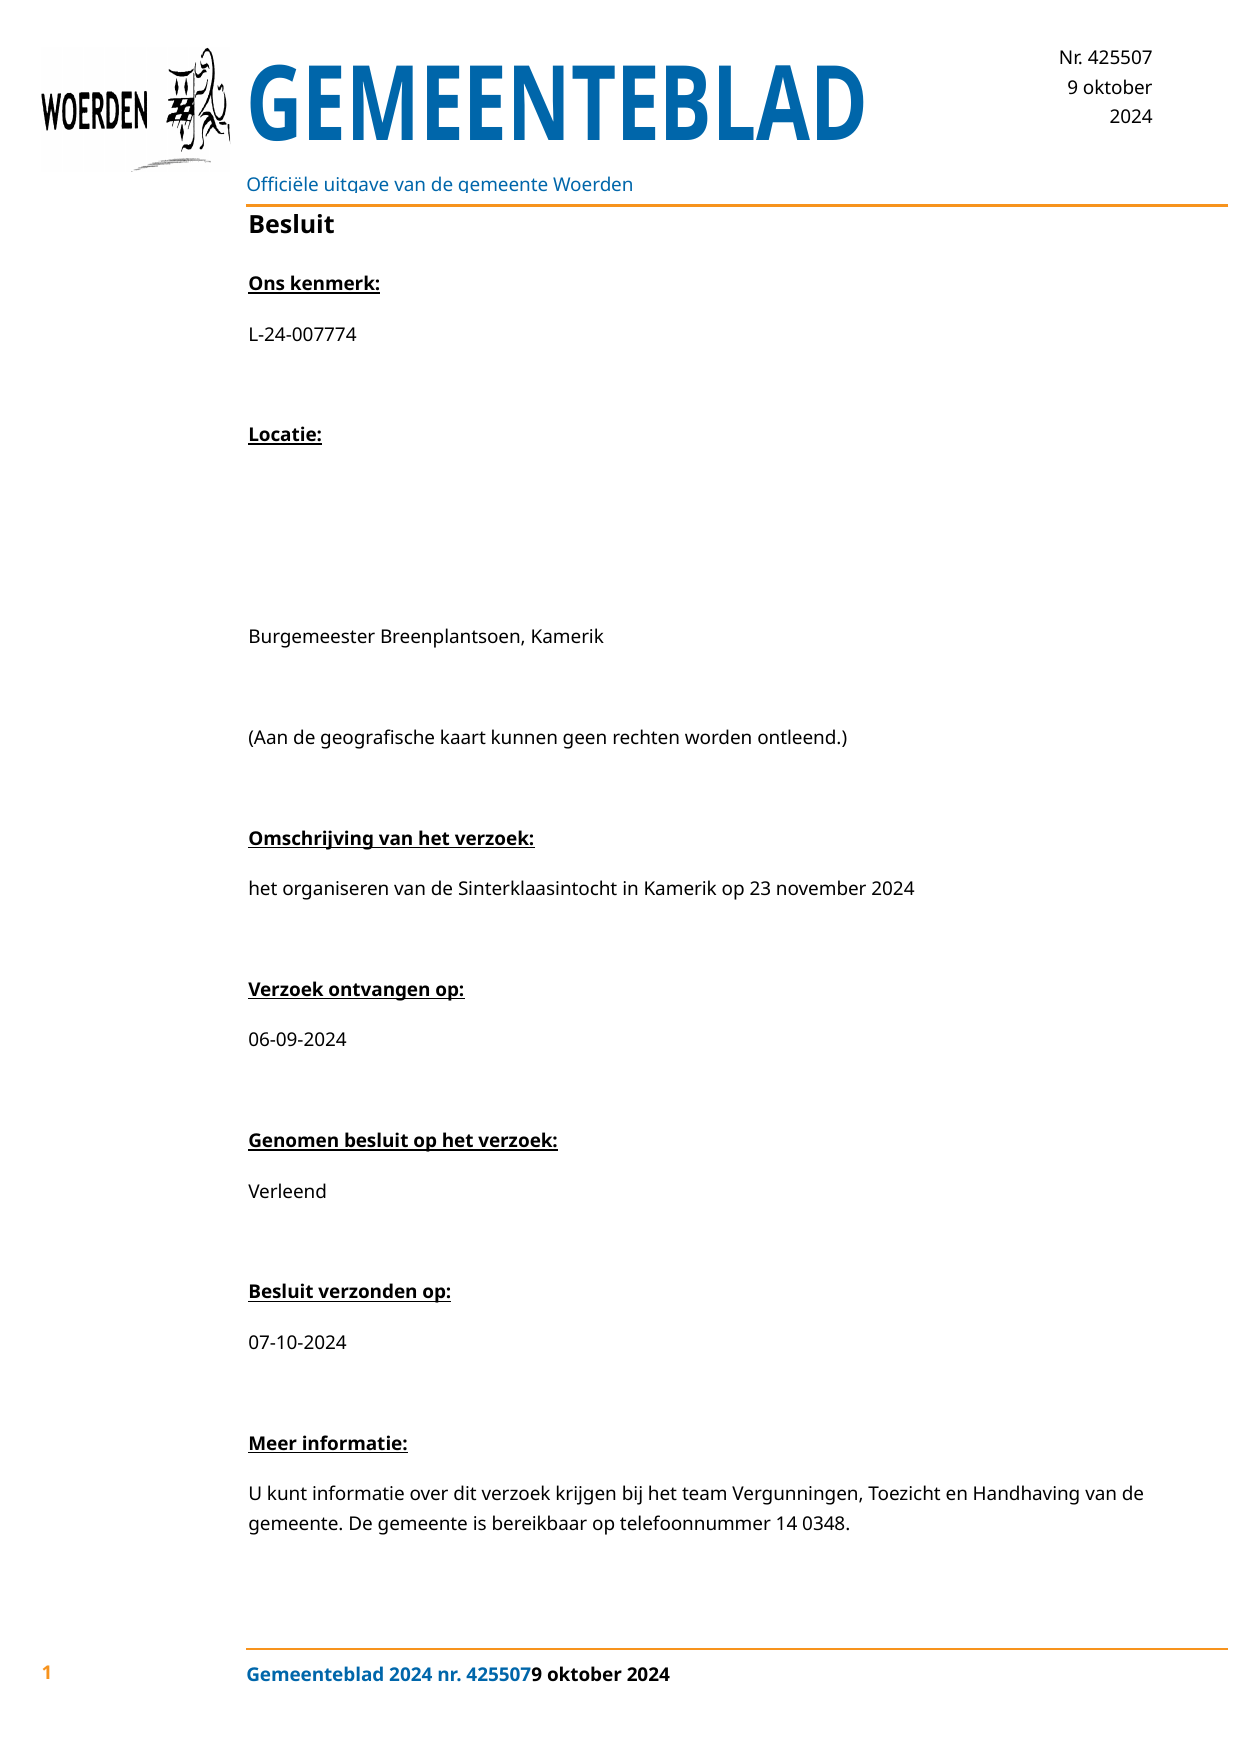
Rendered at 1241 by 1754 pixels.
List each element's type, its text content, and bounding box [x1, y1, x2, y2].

text 07-10-2024 [248, 1329, 1152, 1355]
text Verleend [248, 1178, 1152, 1203]
text Verzoek ontvangen op: [248, 976, 1152, 1002]
text Burgemeester Breenplantsoen, Kamerik [248, 623, 1152, 649]
picture [41, 47, 231, 172]
text het organiseren van de Sinterklaasintocht in Kamerik op 23 november 2024 [248, 875, 1152, 901]
text Besluit [248, 207, 1152, 241]
text (Aan de geografische kaart kunnen geen rechten worden ontleend.) [248, 724, 1152, 750]
text Genomen besluit op het verzoek: [248, 1127, 1152, 1153]
text 06-09-2024 [248, 1027, 1152, 1052]
text Meer informatie: [248, 1430, 1152, 1456]
text Omschrijving van het verzoek: [248, 825, 1152, 851]
text Ons kenmerk: [248, 270, 1152, 296]
text Besluit verzonden op: [248, 1279, 1152, 1304]
text L-24-007774 [248, 321, 1152, 346]
text Locatie: [248, 422, 1152, 447]
text U kunt informatie over dit verzoek krijgen bij het team Vergunningen, Toezicht en Handhaving van de gemeente. De gemeente is bereikbaar op telefoonnummer 14 0348. [248, 1480, 1152, 1536]
